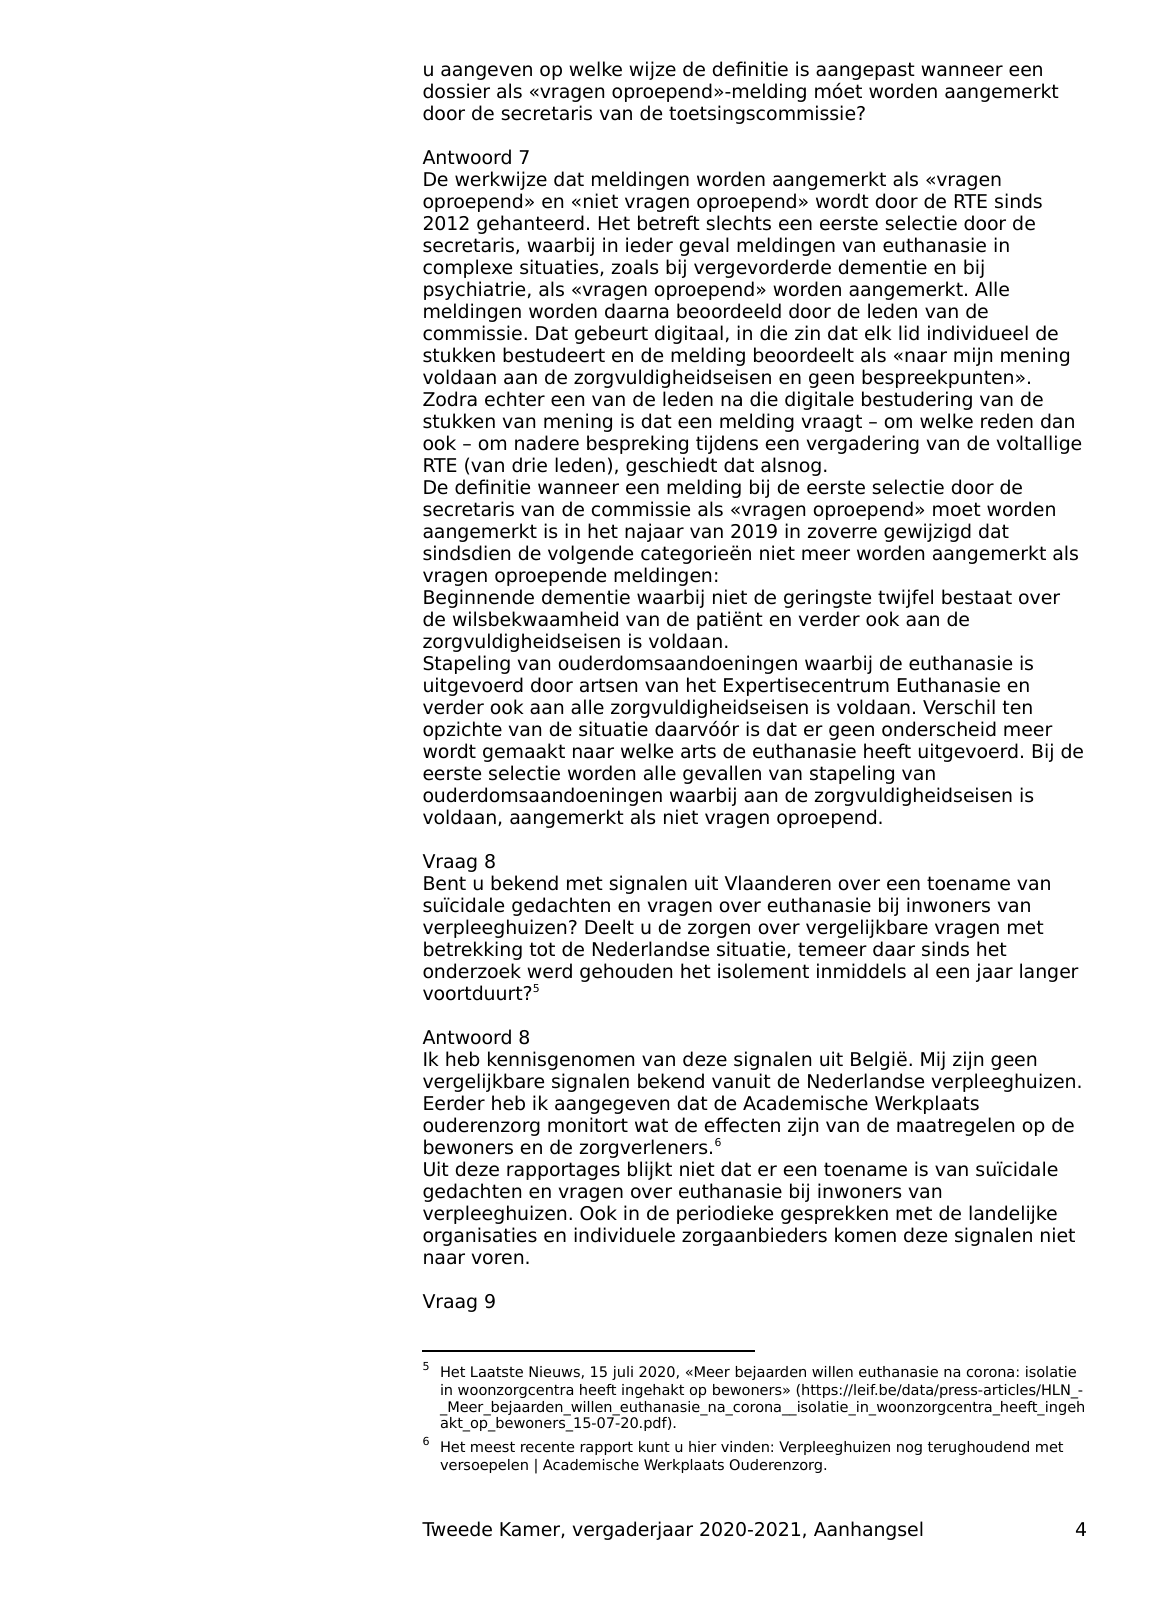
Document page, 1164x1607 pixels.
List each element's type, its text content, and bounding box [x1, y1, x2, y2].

text Vraag 9 [422, 1291, 1087, 1313]
text u aangeven op welke wijze de definitie is aangepast wanneer een dossier als «vragen oproepend»-melding móet worden aangemerkt door de secretaris van de toetsingscommissie? [422, 59, 1087, 125]
text Vraag 8 [422, 851, 1087, 873]
text De definitie wanneer een melding bij de eerste selectie door de secretaris van de commissie als «vragen oproepend» moet worden aangemerkt is in het najaar van 2019 in zoverre gewijzigd dat sindsdien de volgende categorieën niet meer worden aangemerkt als vragen oproepende meldingen: [422, 477, 1087, 587]
text Stapeling van ouderdomsaandoeningen waarbij de euthanasie is uitgevoerd door artsen van het Expertisecentrum Euthanasie en verder ook aan alle zorgvuldigheidseisen is voldaan. Verschil ten opzichte van de situatie daarvóór is dat er geen onderscheid meer wordt gemaakt naar welke arts de euthanasie heeft uitgevoerd. Bij de eerste selectie worden alle gevallen van stapeling van ouderdomsaandoeningen waarbij aan de zorgvuldigheidseisen is voldaan, aangemerkt als niet vragen oproepend. [422, 653, 1087, 828]
text Ik heb kennisgenomen van deze signalen uit België. Mij zijn geen vergelijkbare signalen bekend vanuit de Nederlandse verpleeghuizen. Eerder heb ik aangegeven dat de Academische Werkplaats ouderenzorg monitort wat de effecten zijn van de maatregelen op de bewoners en de zorgverleners. [422, 1049, 1087, 1159]
text Bent u bekend met signalen uit Vlaanderen over een toename van suïcidale gedachten en vragen over euthanasie bij inwoners van verpleeghuizen? Deelt u de zorgen over vergelijkbare vragen met betrekking tot de Nederlandse situatie, temeer daar sinds het onderzoek werd gehouden het isolement inmiddels al een jaar langer voortduurt? [422, 873, 1087, 1004]
text Het Laatste Nieuws, 15 juli 2020, «Meer bejaarden willen euthanasie na corona: isolatie in woonzorgcentra heeft ingehakt op bewoners» (https://leif.be/data/press-articles/HLN_-_Meer_bejaarden_willen_euthanasie_na_corona__isolatie_in_woonzorgcentra_heeft_ingehakt_op_bewoners_15-07-20.pdf). [422, 1360, 1087, 1432]
text Uit deze rapportages blijkt niet dat er een toename is van suïcidale gedachten en vragen over euthanasie bij inwoners van verpleeghuizen. Ook in de periodieke gesprekken met de landelijke organisaties en individuele zorgaanbieders komen deze signalen niet naar voren. [422, 1159, 1087, 1268]
text Beginnende dementie waarbij niet de geringste twijfel bestaat over de wilsbekwaamheid van de patiënt en verder ook aan de zorgvuldigheidseisen is voldaan. [422, 587, 1087, 653]
text Antwoord 7 [422, 147, 1087, 169]
text De werkwijze dat meldingen worden aangemerkt als «vragen oproepend» en «niet vragen oproepend» wordt door de RTE sinds 2012 gehanteerd. Het betreft slechts een eerste selectie door de secretaris, waarbij in ieder geval meldingen van euthanasie in complexe situaties, zoals bij vergevorderde dementie en bij psychiatrie, als «vragen oproepend» worden aangemerkt. Alle meldingen worden daarna beoordeeld door de leden van de commissie. Dat gebeurt digitaal, in die zin dat elk lid individueel de stukken bestudeert en de melding beoordeelt als «naar mijn mening voldaan aan de zorgvuldigheidseisen en geen bespreekpunten». Zodra echter een van de leden na die digitale bestudering van de stukken van mening is dat een melding vraagt – om welke reden dan ook – om nadere bespreking tijdens een vergadering van de voltallige RTE (van drie leden), geschiedt dat alsnog. [422, 169, 1087, 477]
text Antwoord 8 [422, 1027, 1087, 1049]
text Het meest recente rapport kunt u hier vinden: Verpleeghuizen nog terughoudend met versoepelen | Academische Werkplaats Ouderenzorg. [422, 1435, 1087, 1474]
